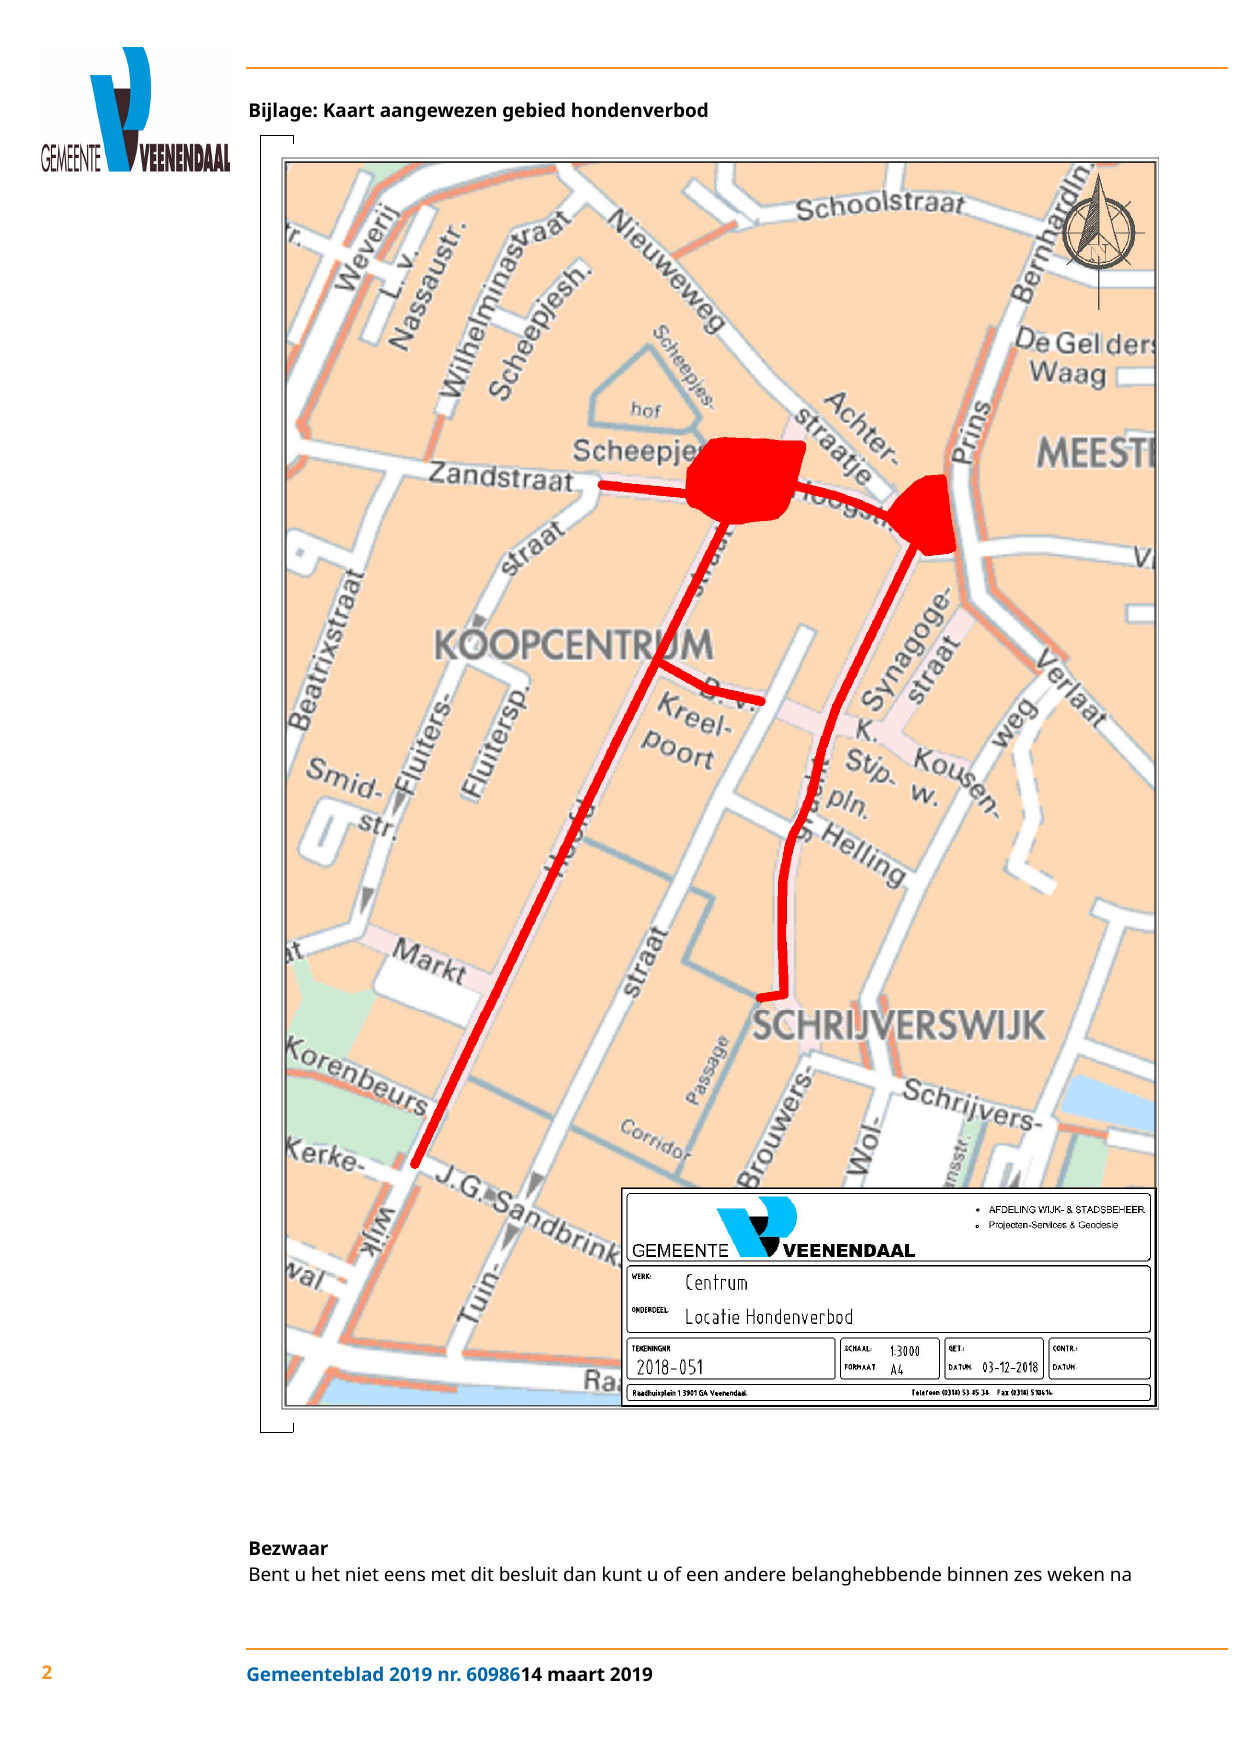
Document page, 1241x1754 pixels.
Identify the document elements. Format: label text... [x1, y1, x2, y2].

text Bezwaar [248, 1533, 1152, 1562]
picture [268, 144, 1173, 1423]
picture [41, 47, 130, 172]
text Bijlage: Kaart aangewezen gebied hondenverbod [248, 95, 1152, 123]
text Bent u het niet eens met dit besluit dan kunt u of een andere belanghebbende binnen zes weken na [248, 1562, 1152, 1587]
picture [123, 47, 231, 172]
